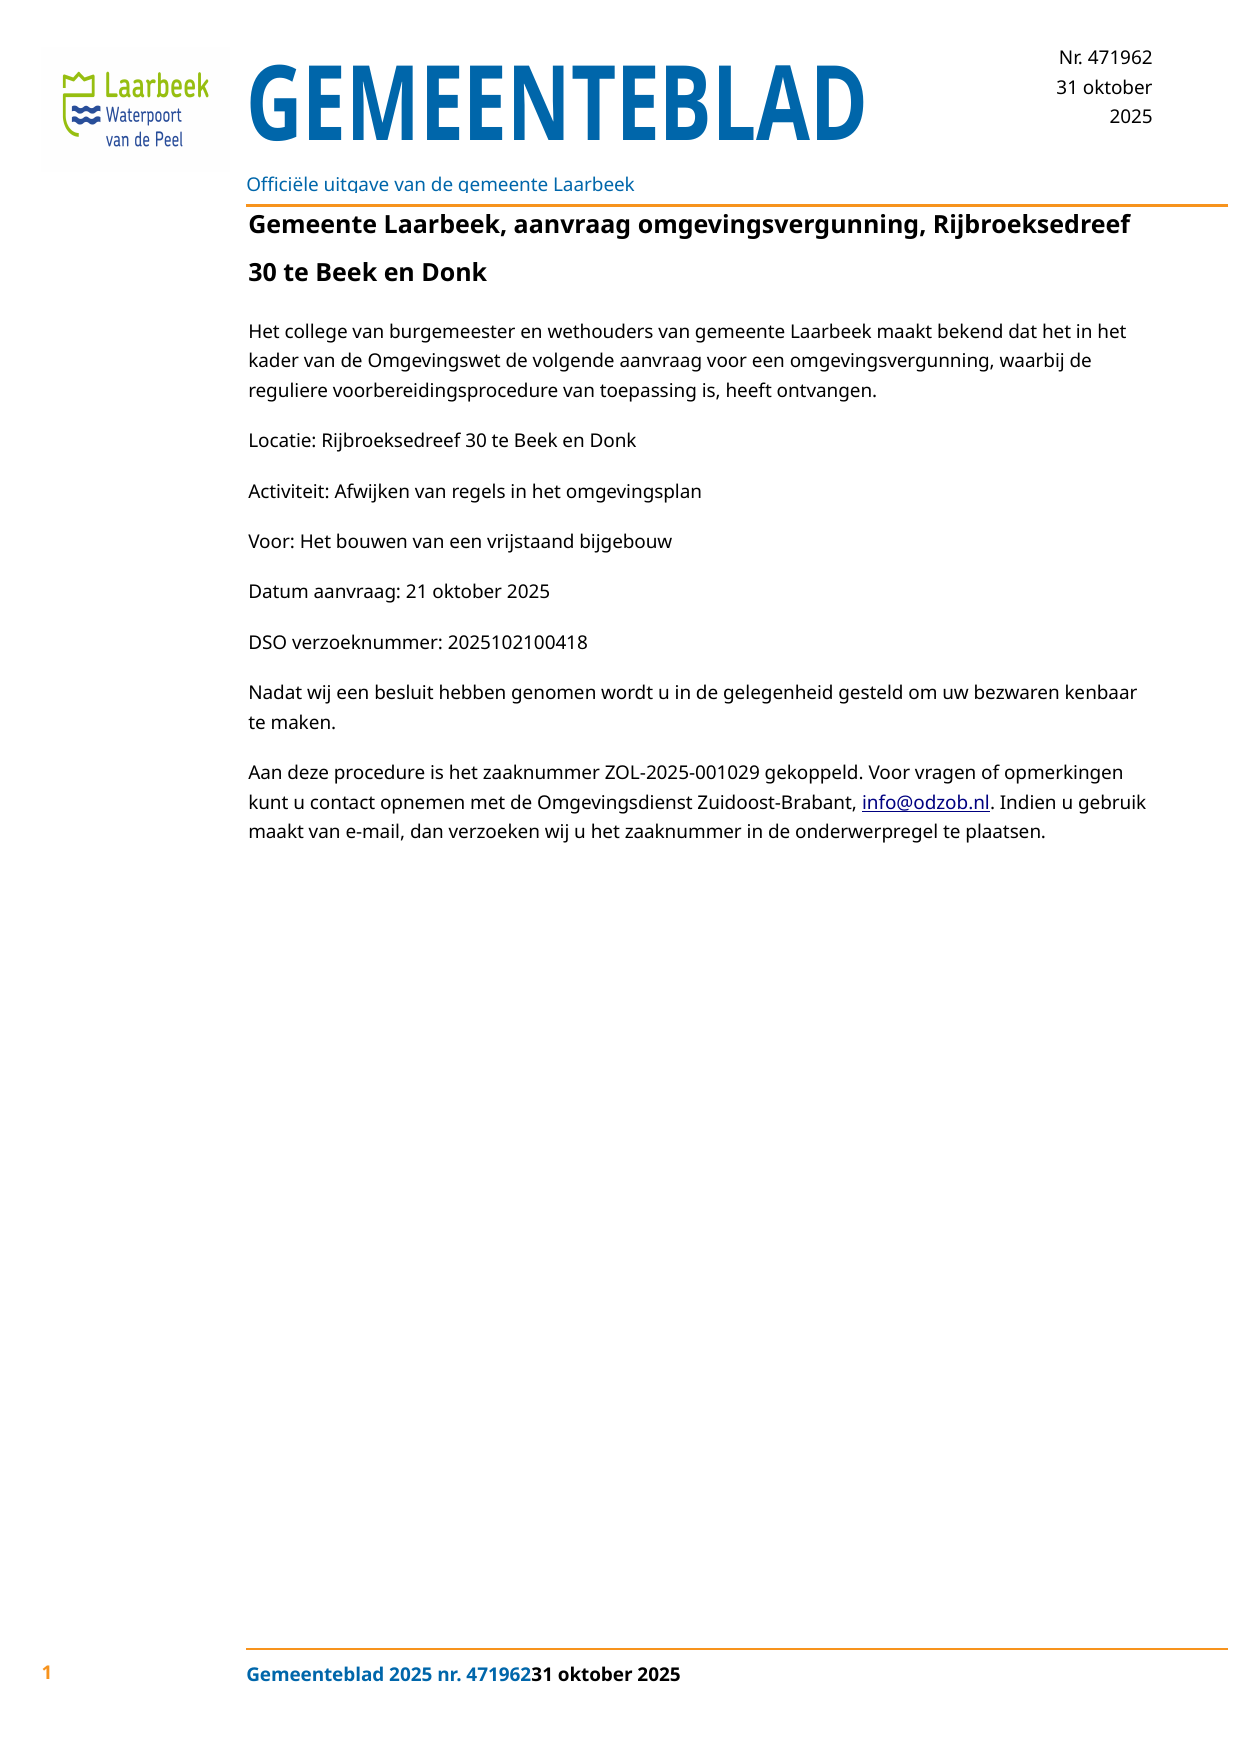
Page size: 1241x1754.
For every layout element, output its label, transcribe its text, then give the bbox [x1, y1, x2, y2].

picture [41, 47, 231, 172]
text Aan deze procedure is het zaaknummer ZOL-2025-001029 gekoppeld. Voor vragen of opmerkingen kunt u contact opnemen met de Omgevingsdienst Zuidoost-Brabant, info@odzob.nl. Indien u gebruik maakt van e-mail, dan verzoeken wij u het zaaknummer in de onderwerpregel te plaatsen. [248, 759, 1152, 844]
text Activiteit: Afwijken van regels in het omgevingsplan [248, 478, 1152, 504]
text Locatie: Rijbroeksedreef 30 te Beek en Donk [248, 427, 1152, 453]
text Het college van burgemeester en wethouders van gemeente Laarbeek maakt bekend dat het in het kader van de Omgevingswet de volgende aanvraag voor een omgevingsvergunning, waarbij de reguliere voorbereidingsprocedure van toepassing is, heeft ontvangen. [248, 318, 1152, 403]
text Voor: Het bouwen van een vrijstaand bijgebouw [248, 528, 1152, 554]
text Gemeente Laarbeek, aanvraag omgevingsvergunning, Rijbroeksedreef 30 te Beek en Donk [248, 207, 1152, 288]
text Datum aanvraag: 21 oktober 2025 [248, 579, 1152, 604]
text Nadat wij een besluit hebben genomen wordt u in de gelegenheid gesteld om uw bezwaren kenbaar te maken. [248, 679, 1152, 735]
text DSO verzoeknummer: 2025102100418 [248, 629, 1152, 655]
